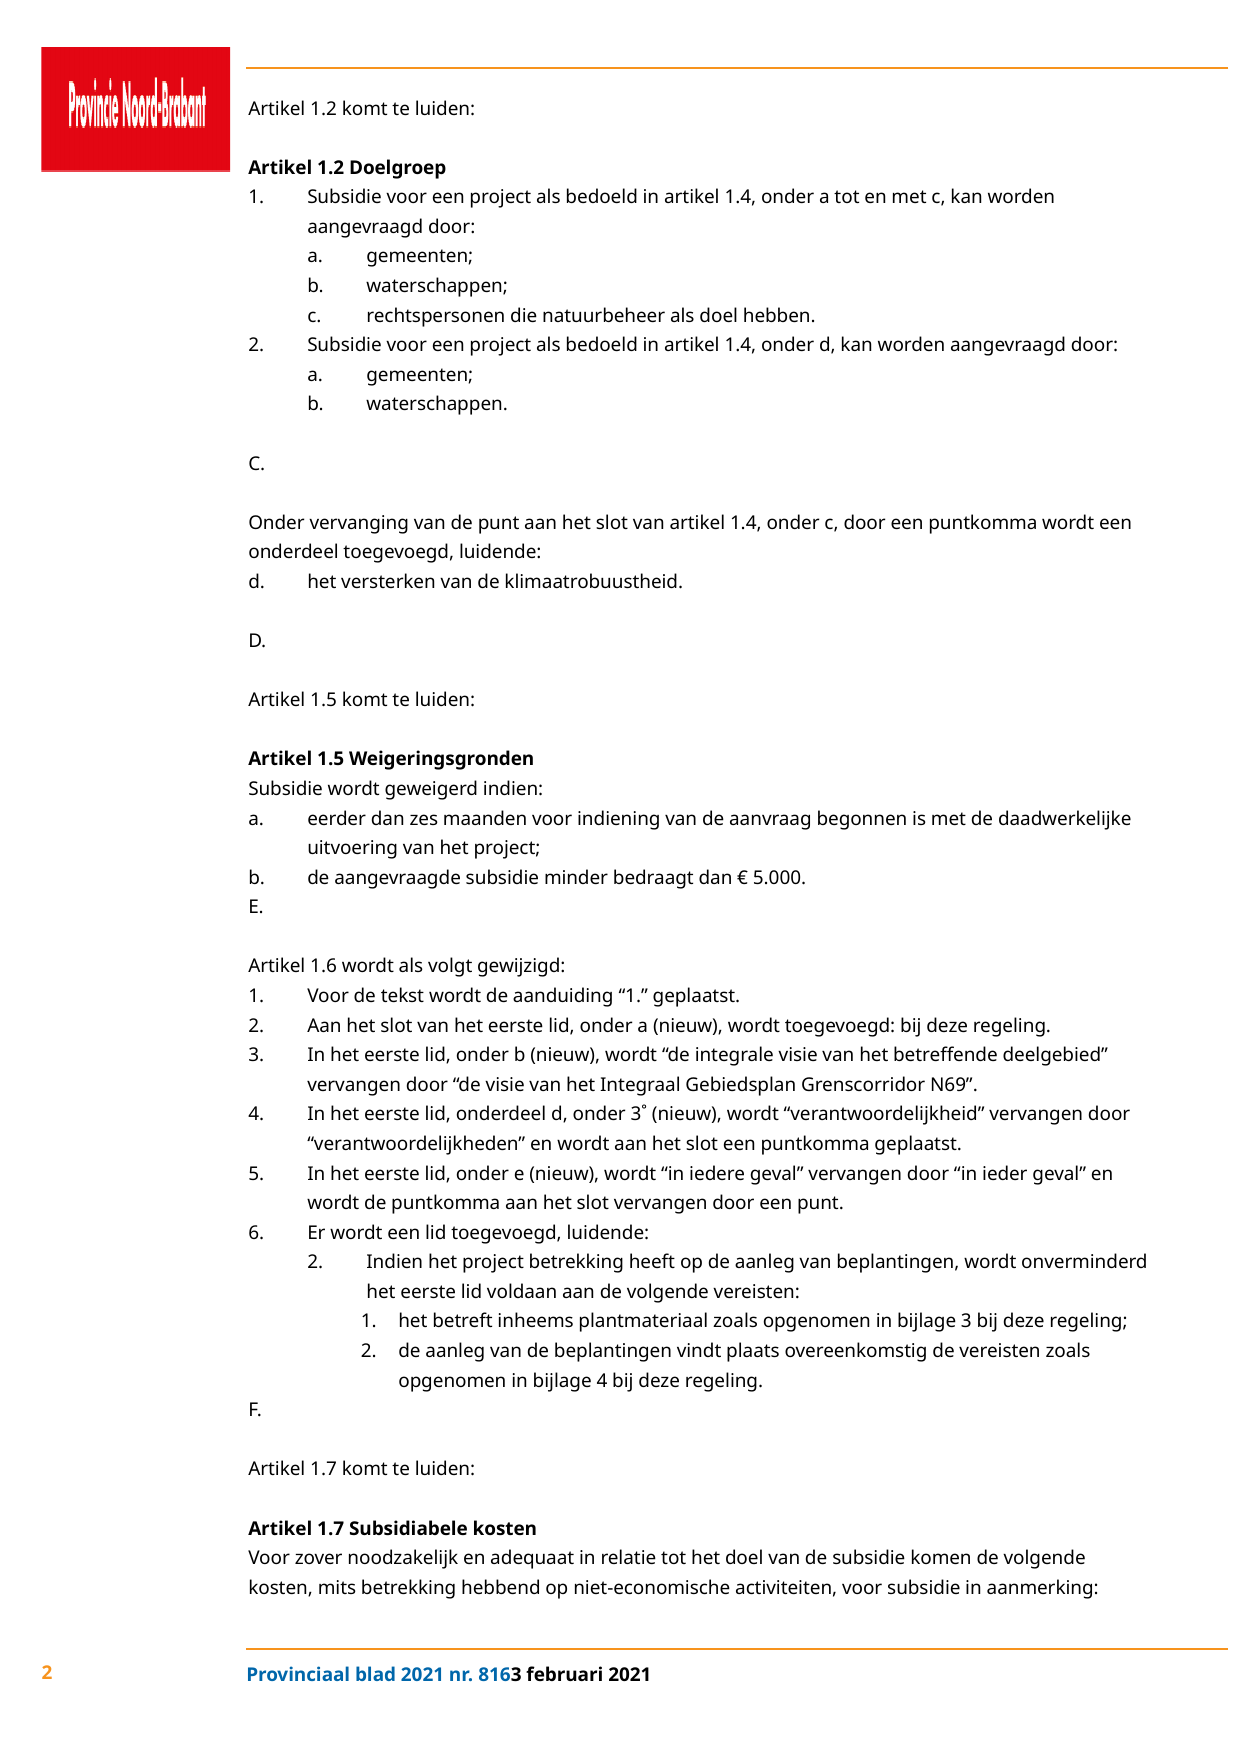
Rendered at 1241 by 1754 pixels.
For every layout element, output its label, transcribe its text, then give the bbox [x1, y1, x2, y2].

list Subsidie voor een project als bedoeld in artikel 1.4, onder a tot en met c, kan worden aangevraagd door: [248, 183, 1152, 239]
text Artikel 1.2 komt te luiden: [248, 95, 1152, 121]
list Aan het slot van het eerste lid, onder a (nieuw), wordt toegevoegd: bij deze regeling. [248, 1012, 1152, 1038]
list In het eerste lid, onderdeel d, onder 3˚ (nieuw), wordt “verantwoordelijkheid” vervangen door “verantwoordelijkheden” en wordt aan het slot een puntkomma geplaatst. [248, 1101, 1152, 1156]
list Voor de tekst wordt de aanduiding “1.” geplaatst. [248, 982, 1152, 1008]
text E. [248, 893, 1152, 919]
text Subsidie wordt geweigerd indien: [248, 775, 1152, 801]
list de aanleg van de beplantingen vindt plaats overeenkomstig de vereisten zoals opgenomen in bijlage 4 bij deze regeling. [361, 1337, 1152, 1393]
text F. [248, 1396, 1152, 1422]
text Artikel 1.2 Doelgroep [248, 154, 1152, 180]
list In het eerste lid, onder e (nieuw), wordt “in iedere geval” vervangen door “in ieder geval” en wordt de puntkomma aan het slot vervangen door een punt. [248, 1160, 1152, 1215]
list gemeenten; [307, 243, 1152, 268]
list rechtspersonen die natuurbeheer als doel hebben. [307, 302, 1152, 328]
list Indien het project betrekking heeft op de aanleg van beplantingen, wordt onverminderd het eerste lid voldaan aan de volgende vereisten: [307, 1248, 1152, 1304]
list In het eerste lid, onder b (nieuw), wordt “de integrale visie van het betreffende deelgebied” vervangen door “de visie van het Integraal Gebiedsplan Grenscorridor N69”. [248, 1041, 1152, 1097]
list de aangevraagde subsidie minder bedraagt dan € 5.000. [248, 864, 1152, 890]
list waterschappen; [307, 272, 1152, 298]
list Er wordt een lid toegevoegd, luidende: [248, 1219, 1152, 1245]
list eerder dan zes maanden voor indiening van de aanvraag begonnen is met de daadwerkelijke uitvoering van het project; [248, 805, 1152, 860]
list waterschappen. [307, 391, 1152, 416]
text D. [248, 627, 1152, 653]
list het versterken van de klimaatrobuustheid. [248, 568, 1152, 594]
text Artikel 1.5 komt te luiden: [248, 686, 1152, 712]
list gemeenten; [307, 361, 1152, 387]
picture [41, 47, 231, 172]
list Subsidie voor een project als bedoeld in artikel 1.4, onder d, kan worden aangevraagd door: [248, 331, 1152, 357]
text Onder vervanging van de punt aan het slot van artikel 1.4, onder c, door een puntkomma wordt een onderdeel toegevoegd, luidende: [248, 509, 1152, 564]
list het betreft inheems plantmateriaal zoals opgenomen in bijlage 3 bij deze regeling; [361, 1308, 1152, 1333]
text C. [248, 450, 1152, 476]
text Artikel 1.5 Weigeringsgronden [248, 746, 1152, 771]
text Artikel 1.7 komt te luiden: [248, 1456, 1152, 1481]
text Artikel 1.7 Subsidiabele kosten [248, 1515, 1152, 1541]
text Voor zover noodzakelijk en adequaat in relatie tot het doel van de subsidie komen de volgende kosten, mits betrekking hebbend op niet-economische activiteiten, voor subsidie in aanmerking: [248, 1544, 1152, 1600]
text Artikel 1.6 wordt als volgt gewijzigd: [248, 953, 1152, 978]
